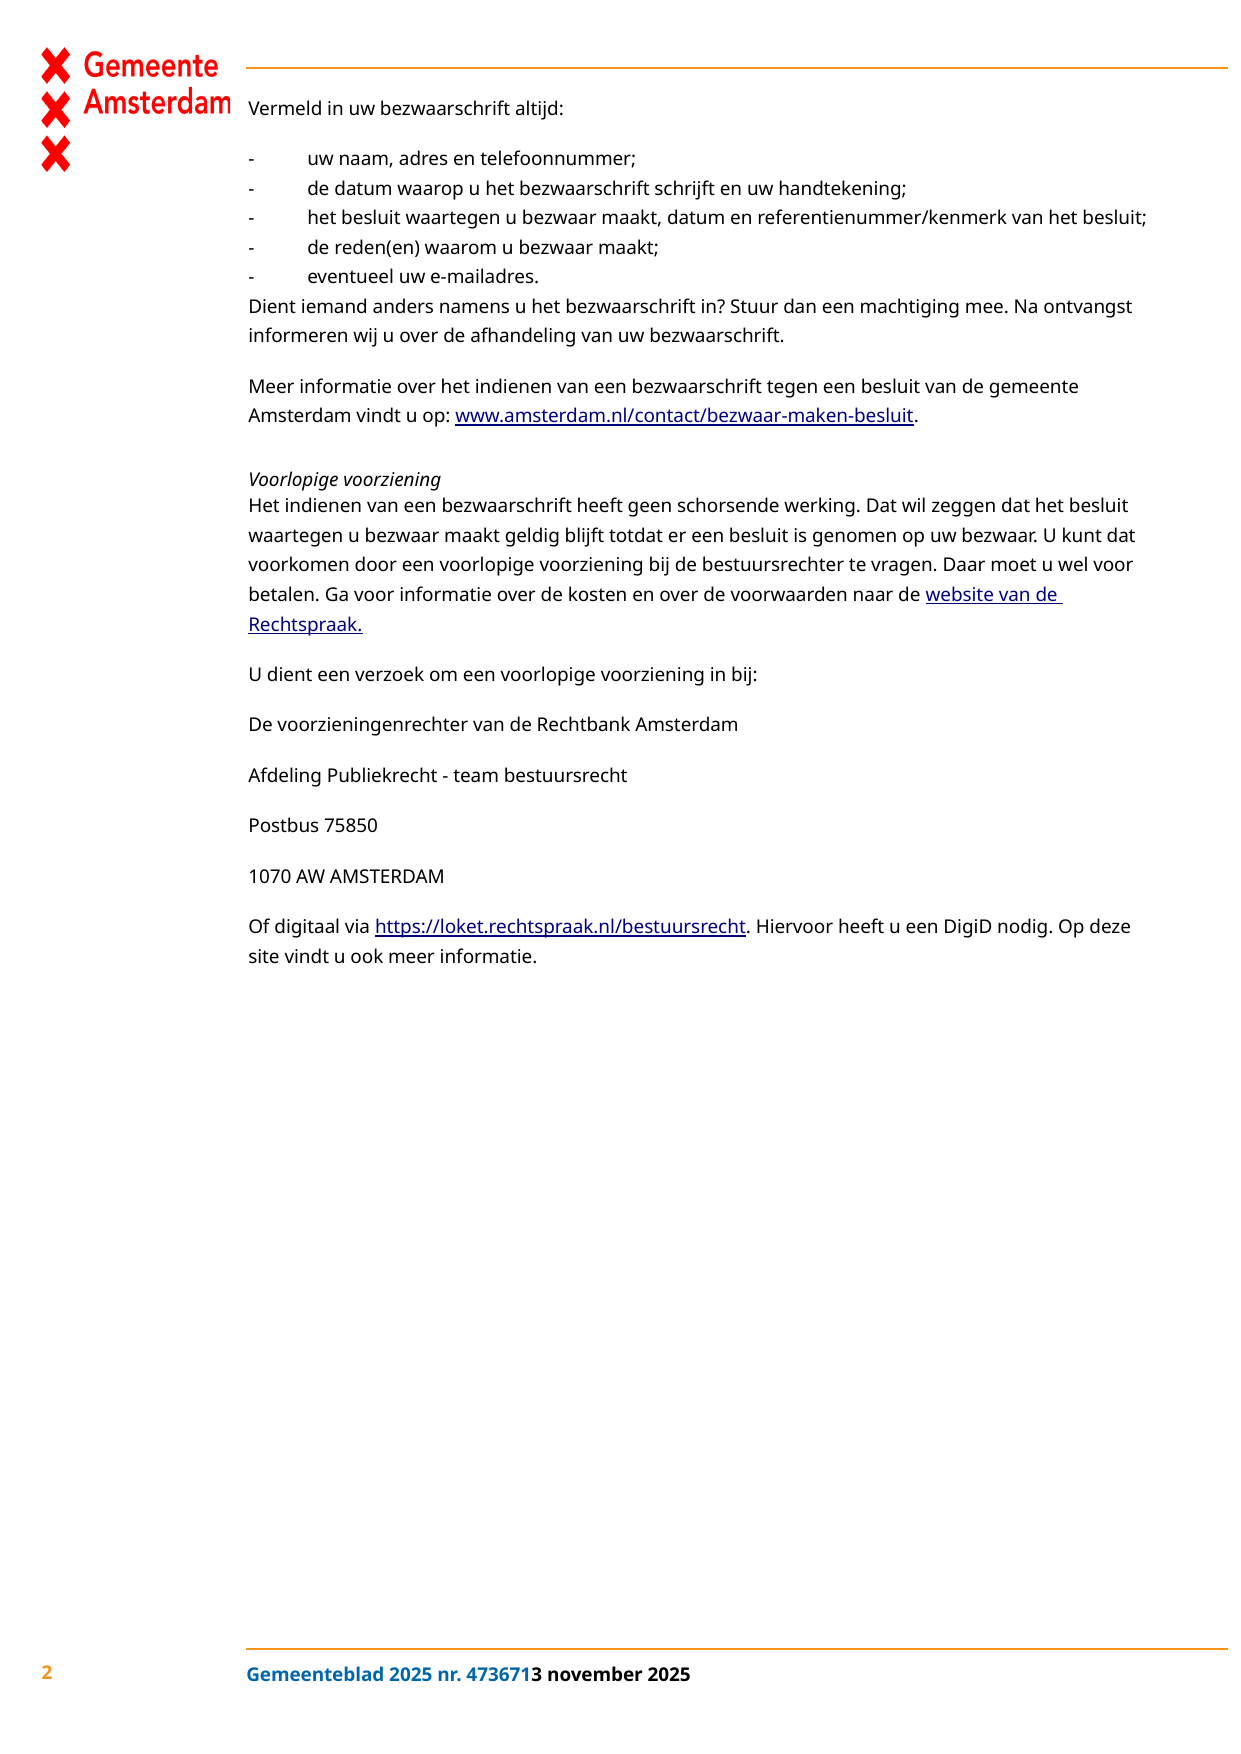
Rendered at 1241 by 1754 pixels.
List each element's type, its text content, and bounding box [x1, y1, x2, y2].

text Voorlopige voorziening [248, 467, 1152, 492]
list de reden(en) waarom u bezwaar maakt; [248, 234, 1152, 260]
text 1070 AW AMSTERDAM [248, 863, 1152, 888]
text Vermeld in uw bezwaarschrift altijd: [248, 95, 1152, 121]
text Afdeling Publiekrecht - team bestuursrecht [248, 762, 1152, 788]
list het besluit waartegen u bezwaar maakt, datum en referentienummer/kenmerk van het besluit; [248, 204, 1152, 230]
list de datum waarop u het bezwaarschrift schrijft en uw handtekening; [248, 175, 1152, 201]
list uw naam, adres en telefoonnummer; [248, 145, 1152, 171]
list eventueel uw e-mailadres. [248, 263, 1152, 289]
text Of digitaal via https://loket.rechtspraak.nl/bestuursrecht. Hiervoor heeft u een DigiD nodig. Op deze site vindt u ook meer informatie. [248, 913, 1152, 968]
text De voorzieningenrechter van de Rechtbank Amsterdam [248, 712, 1152, 737]
picture [41, 47, 231, 172]
text Postbus 75850 [248, 812, 1152, 838]
text Meer informatie over het indienen van een bezwaarschrift tegen een besluit van de gemeente Amsterdam vindt u op: www.amsterdam.nl/contact/bezwaar-maken-besluit. [248, 373, 1152, 428]
text Het indienen van een bezwaarschrift heeft geen schorsende werking. Dat wil zeggen dat het besluit waartegen u bezwaar maakt geldig blijft totdat er een besluit is genomen op uw bezwaar. U kunt dat voorkomen door een voorlopige voorziening bij de bestuursrechter te vragen. Daar moet u wel voor betalen. Ga voor informatie over de kosten en over de voorwaarden naar de website van de Rechtspraak. [248, 492, 1152, 636]
text Dient iemand anders namens u het bezwaarschrift in? Stuur dan een machtiging mee. Na ontvangst informeren wij u over de afhandeling van uw bezwaarschrift. [248, 293, 1152, 348]
text U dient een verzoek om een voorlopige voorziening in bij: [248, 661, 1152, 687]
